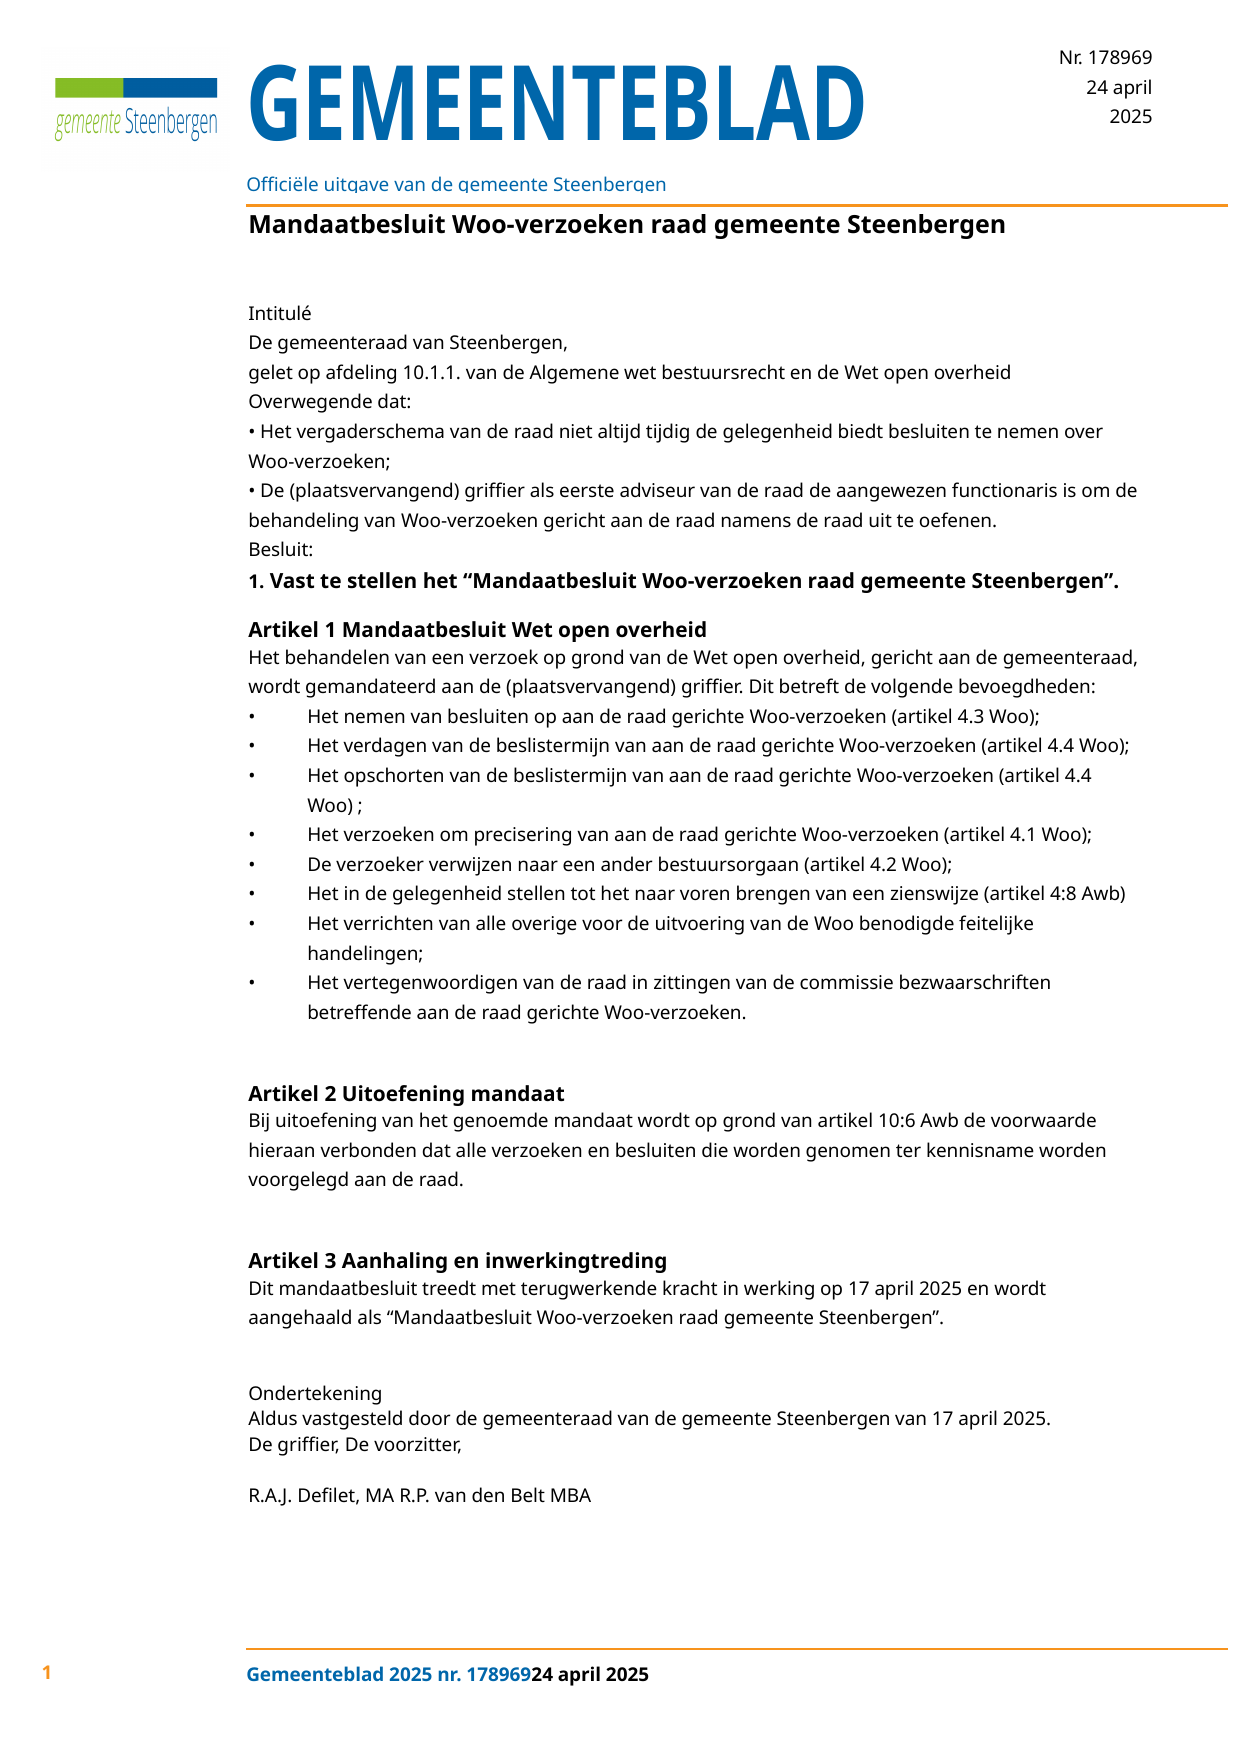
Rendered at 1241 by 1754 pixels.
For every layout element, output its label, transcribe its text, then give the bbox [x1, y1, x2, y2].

text Het behandelen van een verzoek op grond van de Wet open overheid, gericht aan de gemeenteraad, wordt gemandateerd aan de (plaatsvervangend) griffier. Dit betreft de volgende bevoegdheden: [248, 644, 1152, 699]
list Het opschorten van de beslistermijn van aan de raad gerichte Woo-verzoeken (artikel 4.4 Woo) ; [248, 762, 1152, 817]
list Het verdagen van de beslistermijn van aan de raad gerichte Woo-verzoeken (artikel 4.4 Woo); [248, 733, 1152, 758]
text Aldus vastgesteld door de gemeenteraad van de gemeente Steenbergen van 17 april 2025. [248, 1405, 1152, 1431]
text Mandaatbesluit Woo-verzoeken raad gemeente Steenbergen [248, 207, 1152, 241]
list Het in de gelegenheid stellen tot het naar voren brengen van een zienswijze (artikel 4:8 Awb) [248, 881, 1152, 906]
text • Het vergaderschema van de raad niet altijd tijdig de gelegenheid biedt besluiten te nemen over Woo-verzoeken; [248, 418, 1152, 473]
text Artikel 3 Aanhaling en inwerkingtreding [248, 1246, 1152, 1275]
text • De (plaatsvervangend) griffier als eerste adviseur van de raad de aangewezen functionaris is om de behandeling van Woo-verzoeken gericht aan de raad namens de raad uit te oefenen. [248, 477, 1152, 533]
list Het verzoeken om precisering van aan de raad gerichte Woo-verzoeken (artikel 4.1 Woo); [248, 821, 1152, 847]
text Bij uitoefening van het genoemde mandaat wordt op grond van artikel 10:6 Awb de voorwaarde hieraan verbonden dat alle verzoeken en besluiten die worden genomen ter kennisname worden voorgelegd aan de raad. [248, 1107, 1152, 1192]
text De griffier, De voorzitter, [248, 1431, 1152, 1457]
text Overwegende dat: [248, 389, 1152, 414]
text Intitulé [248, 300, 1152, 326]
list Het verrichten van alle overige voor de uitvoering van de Woo benodigde feitelijke handelingen; [248, 910, 1152, 965]
text 1. Vast te stellen het “Mandaatbesluit Woo-verzoeken raad gemeente Steenbergen”. [248, 566, 1152, 594]
text Artikel 2 Uitoefening mandaat [248, 1079, 1152, 1107]
text De gemeenteraad van Steenbergen, [248, 329, 1152, 355]
text gelet op afdeling 10.1.1. van de Algemene wet bestuursrecht en de Wet open overheid [248, 359, 1152, 385]
text Besluit: [248, 537, 1152, 562]
picture [41, 47, 231, 172]
text Artikel 1 Mandaatbesluit Wet open overheid [248, 615, 1152, 644]
list De verzoeker verwijzen naar een ander bestuursorgaan (artikel 4.2 Woo); [248, 851, 1152, 877]
list Het vertegenwoordigen van de raad in zittingen van de commissie bezwaarschriften betreffende aan de raad gerichte Woo-verzoeken. [248, 969, 1152, 1024]
list Het nemen van besluiten op aan de raad gerichte Woo-verzoeken (artikel 4.3 Woo); [248, 703, 1152, 729]
text Dit mandaatbesluit treedt met terugwerkende kracht in werking op 17 april 2025 en wordt aangehaald als “Mandaatbesluit Woo-verzoeken raad gemeente Steenbergen”. [248, 1275, 1152, 1330]
text R.A.J. Defilet, MA R.P. van den Belt MBA [248, 1483, 1152, 1508]
text Ondertekening [248, 1380, 1152, 1405]
